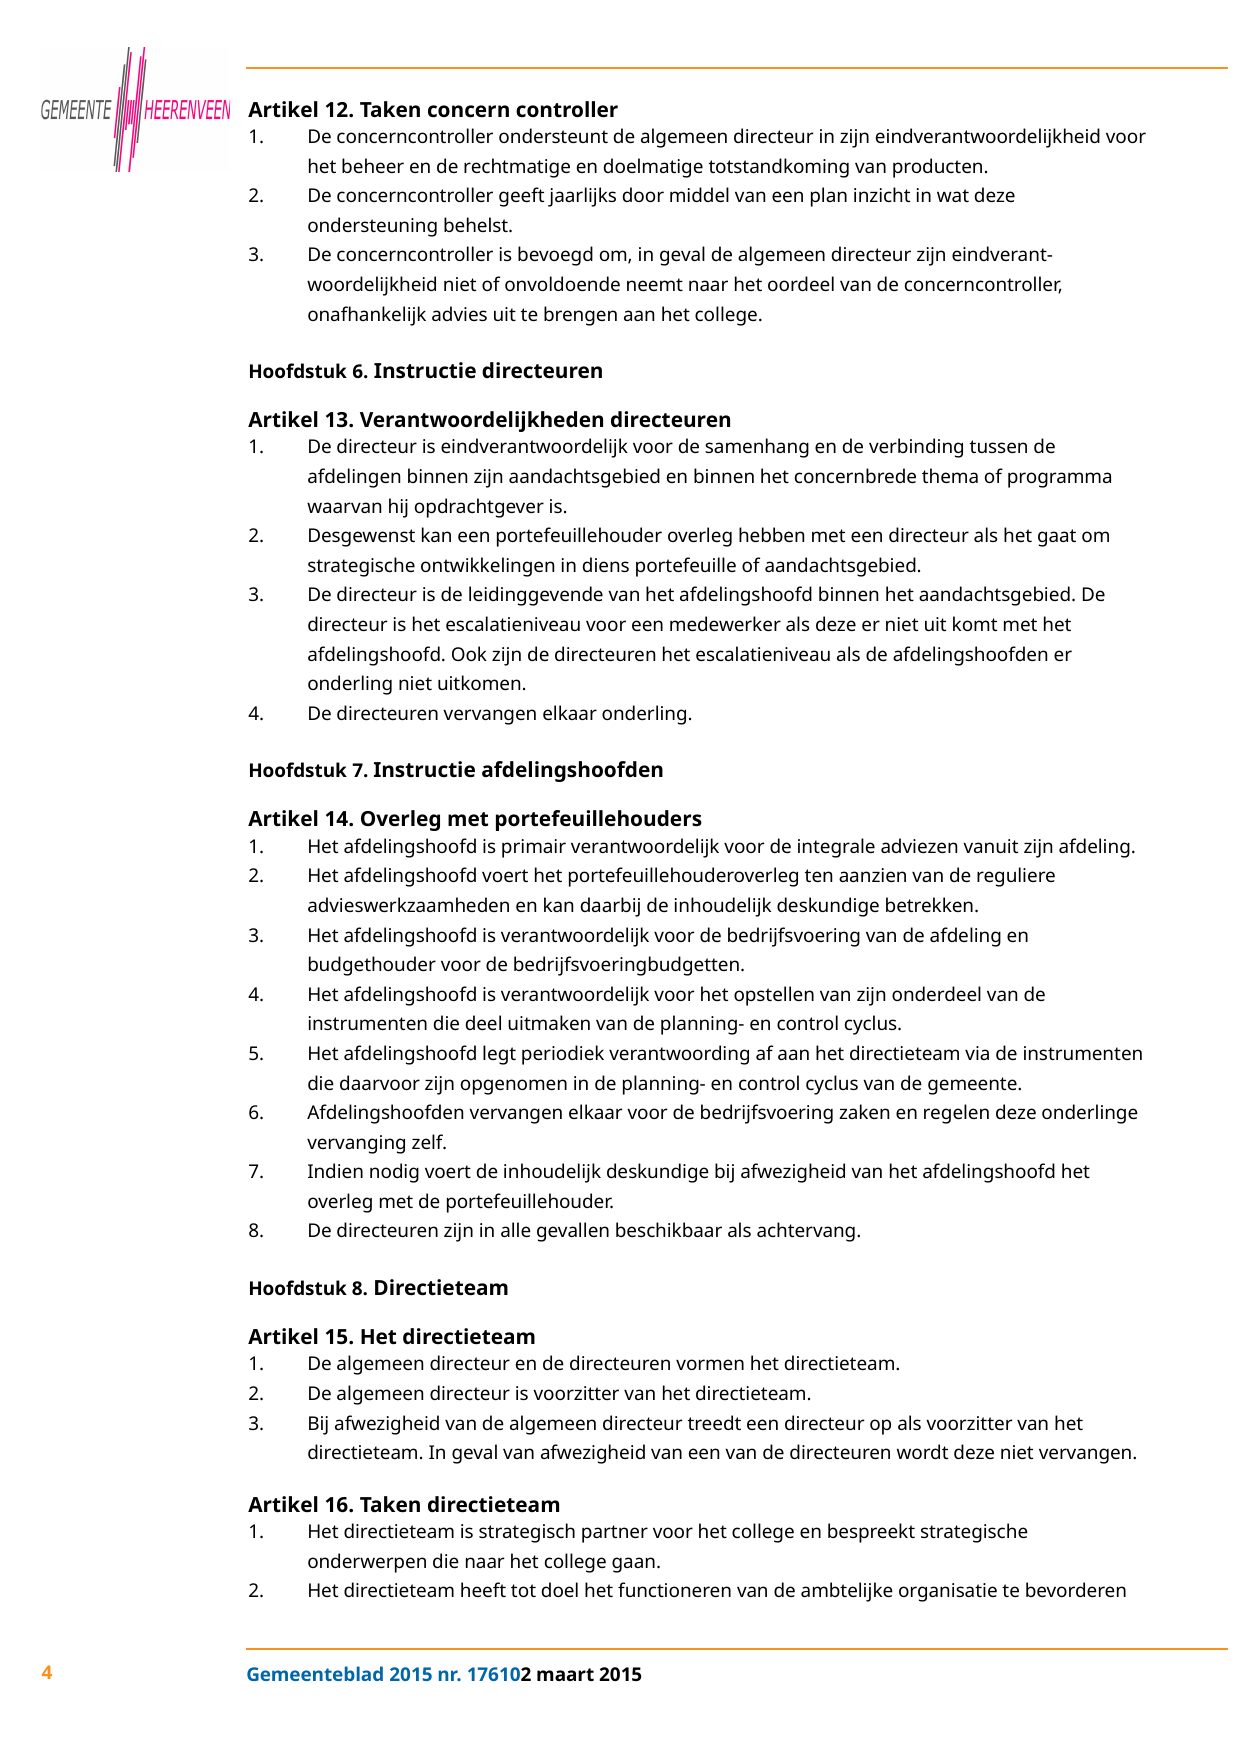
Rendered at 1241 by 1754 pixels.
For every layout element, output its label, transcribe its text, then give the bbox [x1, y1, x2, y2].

list De algemeen directeur is voorzitter van het directieteam. [248, 1380, 1152, 1406]
text Artikel 12. Taken concern controller [248, 95, 1152, 123]
list Bij afwezigheid van de algemeen directeur treedt een directeur op als voorzitter van het directieteam. In geval van afwezigheid van een van de directeuren wordt deze niet vervangen. [248, 1410, 1152, 1465]
list De directeuren zijn in alle gevallen beschikbaar als achtervang. [248, 1218, 1152, 1243]
list De directeur is de leidinggevende van het afdelingshoofd binnen het aandachtsgebied. De directeur is het escalatieniveau voor een medewerker als deze er niet uit komt met het afdelingshoofd. Ook zijn de directeuren het escalatieniveau als de afdelingshoofden er onderling niet uitkomen. [248, 582, 1152, 696]
text Hoofdstuk 6. Instructie directeuren [248, 356, 1152, 384]
text Hoofdstuk 8. Directieteam [248, 1273, 1152, 1301]
list Het directieteam heeft tot doel het functioneren van de ambtelijke organisatie te bevorderen [248, 1577, 1152, 1603]
list Afdelingshoofden vervangen elkaar voor de bedrijfsvoering zaken en regelen deze onderlinge vervanging zelf. [248, 1099, 1152, 1154]
text Artikel 13. Verantwoordelijkheden directeuren [248, 405, 1152, 434]
list Desgewenst kan een portefeuillehouder overleg hebben met een directeur als het gaat om strategische ontwikkelingen in diens portefeuille of aandachtsgebied. [248, 522, 1152, 578]
list Het afdelingshoofd is primair verantwoordelijk voor de integrale adviezen vanuit zijn afdeling. [248, 833, 1152, 859]
list De directeur is eindverantwoordelijk voor de samenhang en de verbinding tussen de afdelingen binnen zijn aandachtsgebied en binnen het concernbrede thema of programma waarvan hij opdrachtgever is. [248, 434, 1152, 519]
list Het afdelingshoofd is verantwoordelijk voor het opstellen van zijn onderdeel van de instrumenten die deel uitmaken van de planning- en control cyclus. [248, 981, 1152, 1036]
list Het afdelingshoofd legt periodiek verantwoording af aan het directieteam via de instrumenten die daarvoor zijn opgenomen in de planning- en control cyclus van de gemeente. [248, 1040, 1152, 1095]
list Het afdelingshoofd voert het portefeuillehouderoverleg ten aanzien van de reguliere advieswerkzaamheden en kan daarbij de inhoudelijk deskundige betrekken. [248, 863, 1152, 918]
list De algemeen directeur en de directeuren vormen het directieteam. [248, 1351, 1152, 1376]
text Hoofdstuk 7. Instructie afdelingshoofden [248, 755, 1152, 784]
list Indien nodig voert de inhoudelijk deskundige bij afwezigheid van het afdelingshoofd het overleg met de portefeuillehouder. [248, 1158, 1152, 1214]
text Artikel 16. Taken directieteam [248, 1490, 1152, 1518]
list Het directieteam is strategisch partner voor het college en bespreekt strategische onderwerpen die naar het college gaan. [248, 1518, 1152, 1573]
list De concerncontroller is bevoegd om, in geval de algemeen directeur zijn eindverant-woordelijkheid niet of onvoldoende neemt naar het oordeel van de concerncontroller, onafhankelijk advies uit te brengen aan het college. [248, 242, 1152, 326]
text Artikel 15. Het directieteam [248, 1322, 1152, 1351]
list De directeuren vervangen elkaar onderling. [248, 700, 1152, 726]
list Het afdelingshoofd is verantwoordelijk voor de bedrijfsvoering van de afdeling en budgethouder voor de bedrijfsvoeringbudgetten. [248, 922, 1152, 977]
list De concerncontroller ondersteunt de algemeen directeur in zijn eindverantwoordelijkheid voor het beheer en de rechtmatige en doelmatige totstandkoming van producten. [248, 123, 1152, 178]
list De concerncontroller geeft jaarlijks door middel van een plan inzicht in wat deze ondersteuning behelst. [248, 182, 1152, 238]
picture [41, 47, 231, 172]
text Artikel 14. Overleg met portefeuillehouders [248, 804, 1152, 833]
